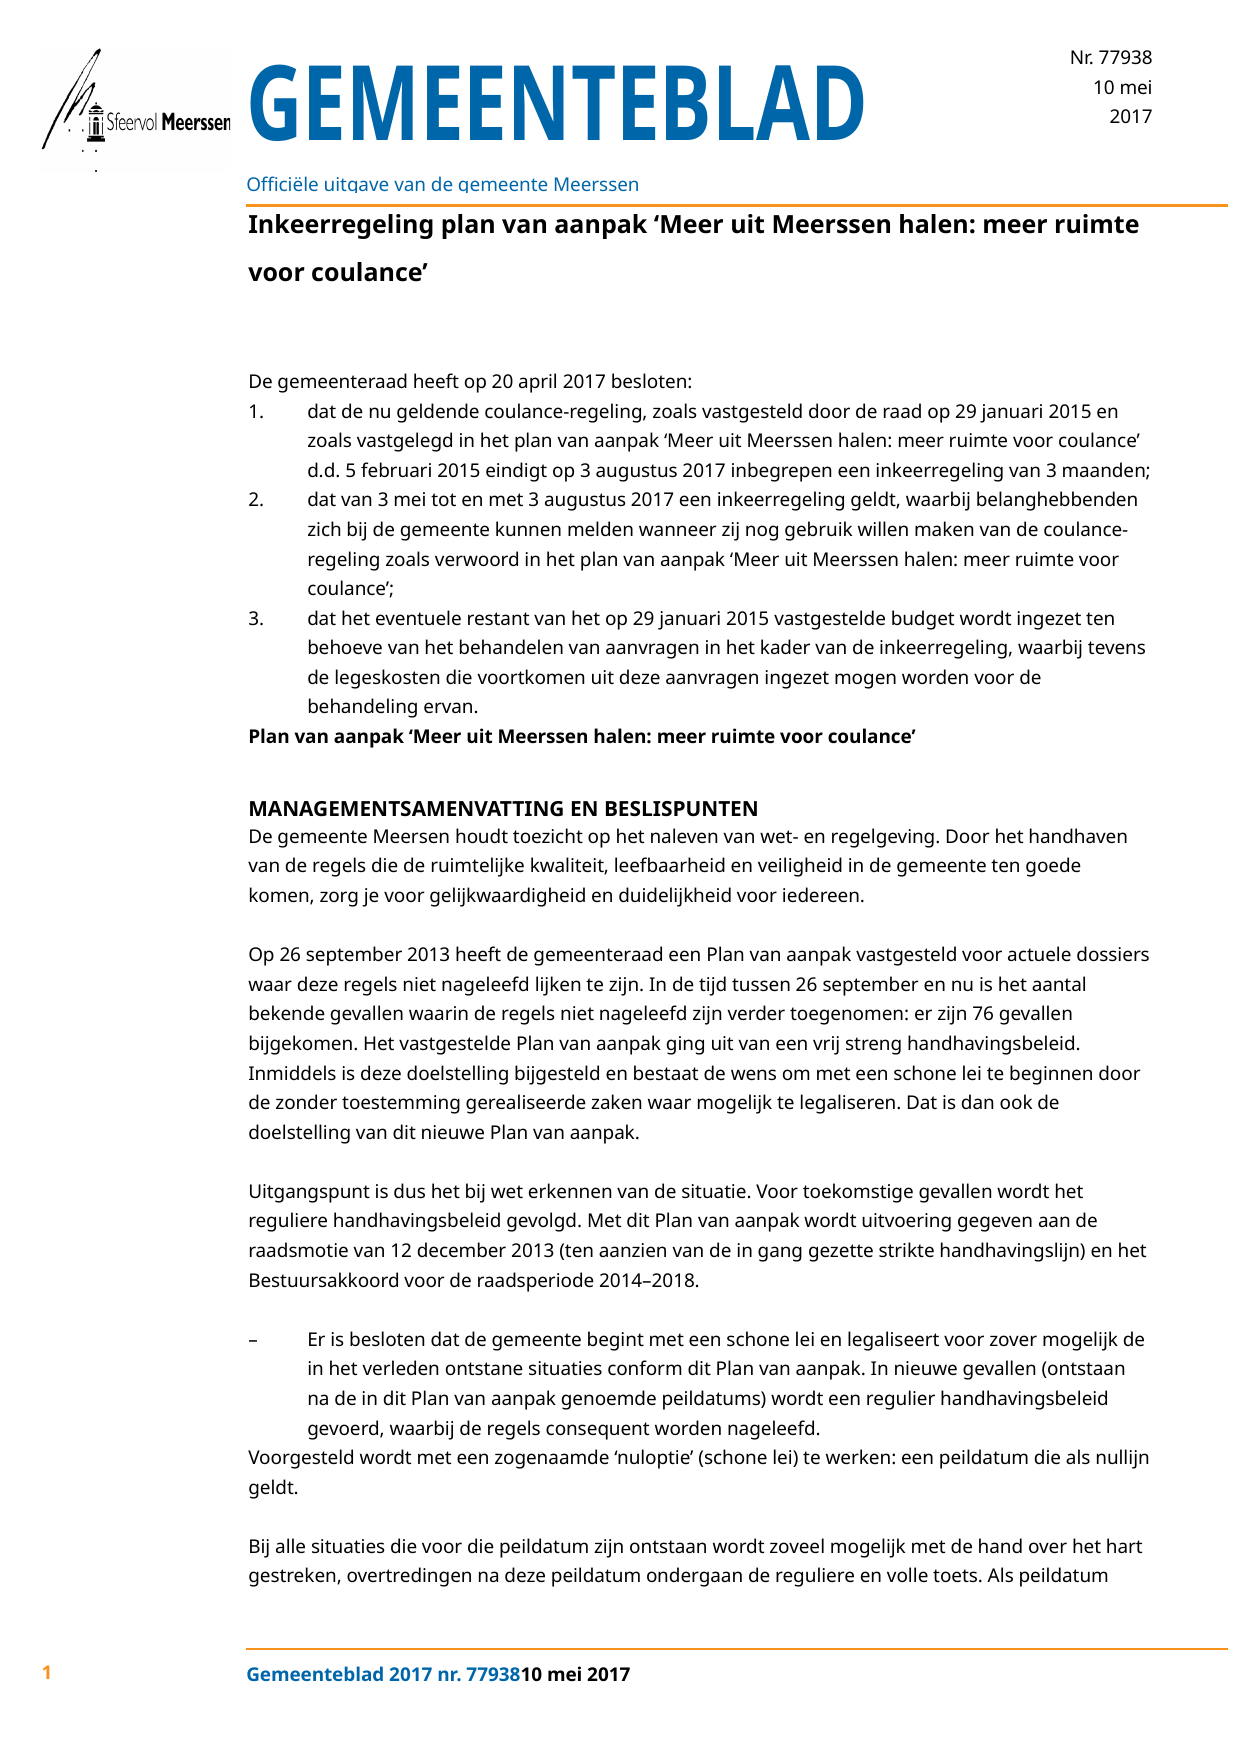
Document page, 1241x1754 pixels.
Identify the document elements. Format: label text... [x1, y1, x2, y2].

text Voorgesteld wordt met een zogenaamde ‘nuloptie’ (schone lei) te werken: een peildatum die als nullijn geldt. [248, 1444, 1152, 1499]
text Bij alle situaties die voor die peildatum zijn ontstaan wordt zoveel mogelijk met de hand over het hart gestreken, overtredingen na deze peildatum ondergaan de reguliere en volle toets. Als peildatum [248, 1533, 1152, 1588]
list Er is besloten dat de gemeente begint met een schone lei en legaliseert voor zover mogelijk de in het verleden ontstane situaties conform dit Plan van aanpak. In nieuwe gevallen (ontstaan na de in dit Plan van aanpak genoemde peildatums) wordt een regulier handhavingsbeleid gevoerd, waarbij de regels consequent worden nageleefd. [248, 1326, 1152, 1440]
list dat de nu geldende coulance-regeling, zoals vastgesteld door de raad op 29 januari 2015 en zoals vastgelegd in het plan van aanpak ‘Meer uit Meerssen halen: meer ruimte voor coulance’ d.d. 5 februari 2015 eindigt op 3 augustus 2017 inbegrepen een inkeerregeling van 3 maanden; [248, 398, 1152, 483]
text MANAGEMENTSAMENVATTING EN BESLISPUNTEN [248, 794, 1152, 823]
text Inkeerregeling plan van aanpak ‘Meer uit Meerssen halen: meer ruimte voor coulance’ [248, 207, 1152, 288]
text De gemeenteraad heeft op 20 april 2017 besloten: [248, 368, 1152, 394]
list dat van 3 mei tot en met 3 augustus 2017 een inkeerregeling geldt, waarbij belanghebbenden zich bij de gemeente kunnen melden wanneer zij nog gebruik willen maken van de coulance-regeling zoals verwoord in het plan van aanpak ‘Meer uit Meerssen halen: meer ruimte voor coulance’; [248, 487, 1152, 601]
text Op 26 september 2013 heeft de gemeenteraad een Plan van aanpak vastgesteld voor actuele dossiers waar deze regels niet nageleefd lijken te zijn. In de tijd tussen 26 september en nu is het aantal bekende gevallen waarin de regels niet nageleefd zijn verder toegenomen: er zijn 76 gevallen bijgekomen. Het vastgestelde Plan van aanpak ging uit van een vrij streng handhavingsbeleid. Inmiddels is deze doelstelling bijgesteld en bestaat de wens om met een schone lei te beginnen door de zonder toestemming gerealiseerde zaken waar mogelijk te legaliseren. Dat is dan ook de doelstelling van dit nieuwe Plan van aanpak. [248, 941, 1152, 1144]
text Plan van aanpak ‘Meer uit Meerssen halen: meer ruimte voor coulance’ [248, 723, 1152, 749]
picture [41, 47, 231, 172]
text De gemeente Meersen houdt toezicht op het naleven van wet- en regelgeving. Door het handhaven van de regels die de ruimtelijke kwaliteit, leefbaarheid en veiligheid in de gemeente ten goede komen, zorg je voor gelijkwaardigheid en duidelijkheid voor iedereen. [248, 823, 1152, 908]
text Uitgangspunt is dus het bij wet erkennen van de situatie. Voor toekomstige gevallen wordt het reguliere handhavingsbeleid gevolgd. Met dit Plan van aanpak wordt uitvoering gegeven aan de raadsmotie van 12 december 2013 (ten aanzien van de in gang gezette strikte handhavingslijn) en het Bestuursakkoord voor de raadsperiode 2014–2018. [248, 1178, 1152, 1292]
list dat het eventuele restant van het op 29 januari 2015 vastgestelde budget wordt ingezet ten behoeve van het behandelen van aanvragen in het kader van de inkeerregeling, waarbij tevens de legeskosten die voortkomen uit deze aanvragen ingezet mogen worden voor de behandeling ervan. [248, 605, 1152, 719]
